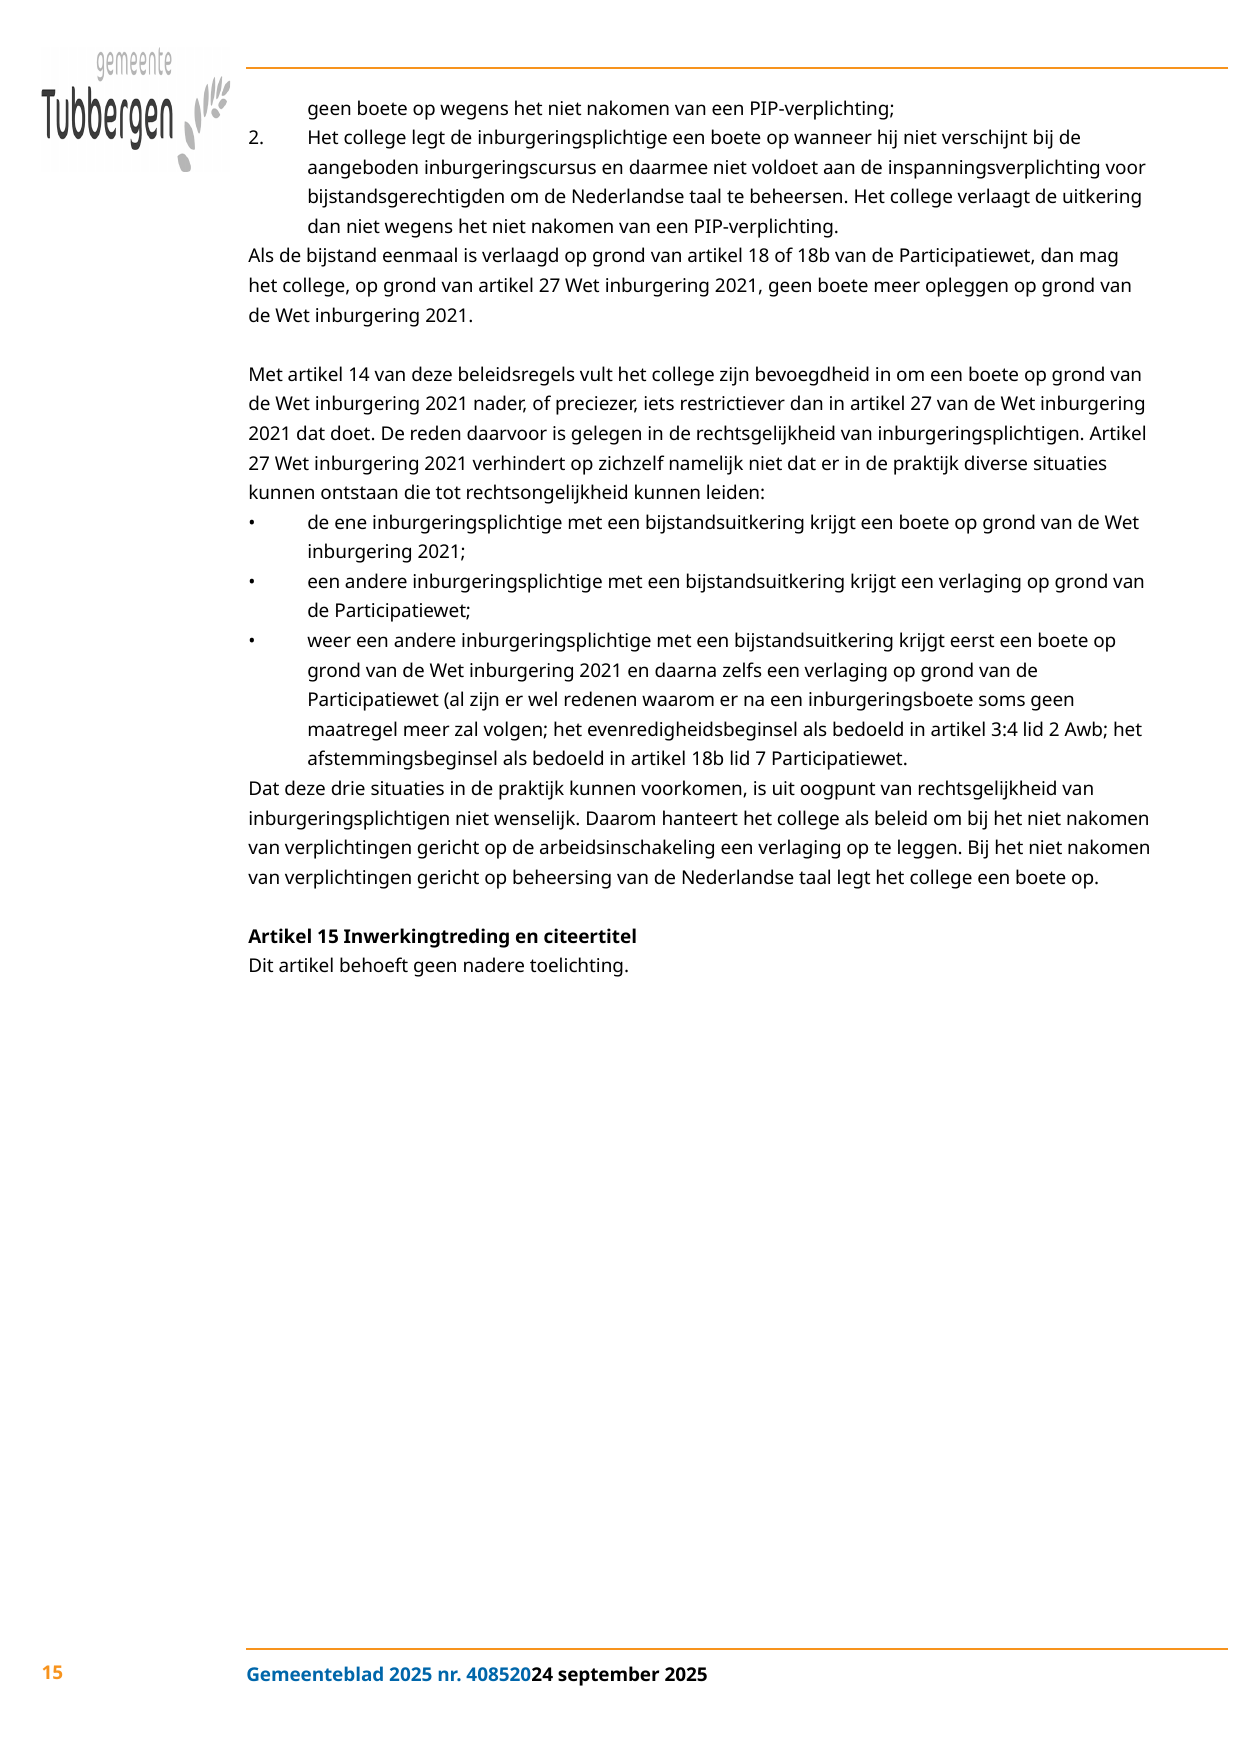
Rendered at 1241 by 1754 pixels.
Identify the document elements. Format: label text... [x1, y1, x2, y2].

text Dit artikel behoeft geen nadere toelichting. [248, 953, 1152, 978]
list de ene inburgeringsplichtige met een bijstandsuitkering krijgt een boete op grond van de Wet inburgering 2021; [248, 509, 1152, 564]
text Als de bijstand eenmaal is verlaagd op grond van artikel 18 of 18b van de Participatiewet, dan mag het college, op grond van artikel 27 Wet inburgering 2021, geen boete meer opleggen op grond van de Wet inburgering 2021. [248, 243, 1152, 328]
text Dat deze drie situaties in de praktijk kunnen voorkomen, is uit oogpunt van rechtsgelijkheid van inburgeringsplichtigen niet wenselijk. Daarom hanteert het college als beleid om bij het niet nakomen van verplichtingen gericht op de arbeidsinschakeling een verlaging op te leggen. Bij het niet nakomen van verplichtingen gericht op beheersing van de Nederlandse taal legt het college een boete op. [248, 775, 1152, 890]
text Artikel 15 Inwerkingtreding en citeertitel [248, 923, 1152, 949]
list Het college legt de inburgeringsplichtige een boete op wanneer hij niet verschijnt bij de aangeboden inburgeringscursus en daarmee niet voldoet aan de inspanningsverplichting voor bijstandsgerechtigden om de Nederlandse taal te beheersen. Het college verlaagt de uitkering dan niet wegens het niet nakomen van een PIP-verplichting. [248, 124, 1152, 239]
list weer een andere inburgeringsplichtige met een bijstandsuitkering krijgt eerst een boete op grond van de Wet inburgering 2021 en daarna zelfs een verlaging op grond van de Participatiewet (al zijn er wel redenen waarom er na een inburgeringsboete soms geen maatregel meer zal volgen; het evenredigheidsbeginsel als bedoeld in artikel 3:4 lid 2 Awb; het afstemmingsbeginsel als bedoeld in artikel 18b lid 7 Participatiewet. [248, 627, 1152, 771]
list een andere inburgeringsplichtige met een bijstandsuitkering krijgt een verlaging op grond van de Participatiewet; [248, 568, 1152, 623]
picture [41, 47, 231, 172]
text Met artikel 14 van deze beleidsregels vult het college zijn bevoegdheid in om een boete op grond van de Wet inburgering 2021 nader, of preciezer, iets restrictiever dan in artikel 27 van de Wet inburgering 2021 dat doet. De reden daarvoor is gelegen in de rechtsgelijkheid van inburgeringsplichtigen. Artikel 27 Wet inburgering 2021 verhindert op zichzelf namelijk niet dat er in de praktijk diverse situaties kunnen ontstaan die tot rechtsongelijkheid kunnen leiden: [248, 361, 1152, 505]
list geen boete op wegens het niet nakomen van een PIP-verplichting; [248, 95, 1152, 121]
